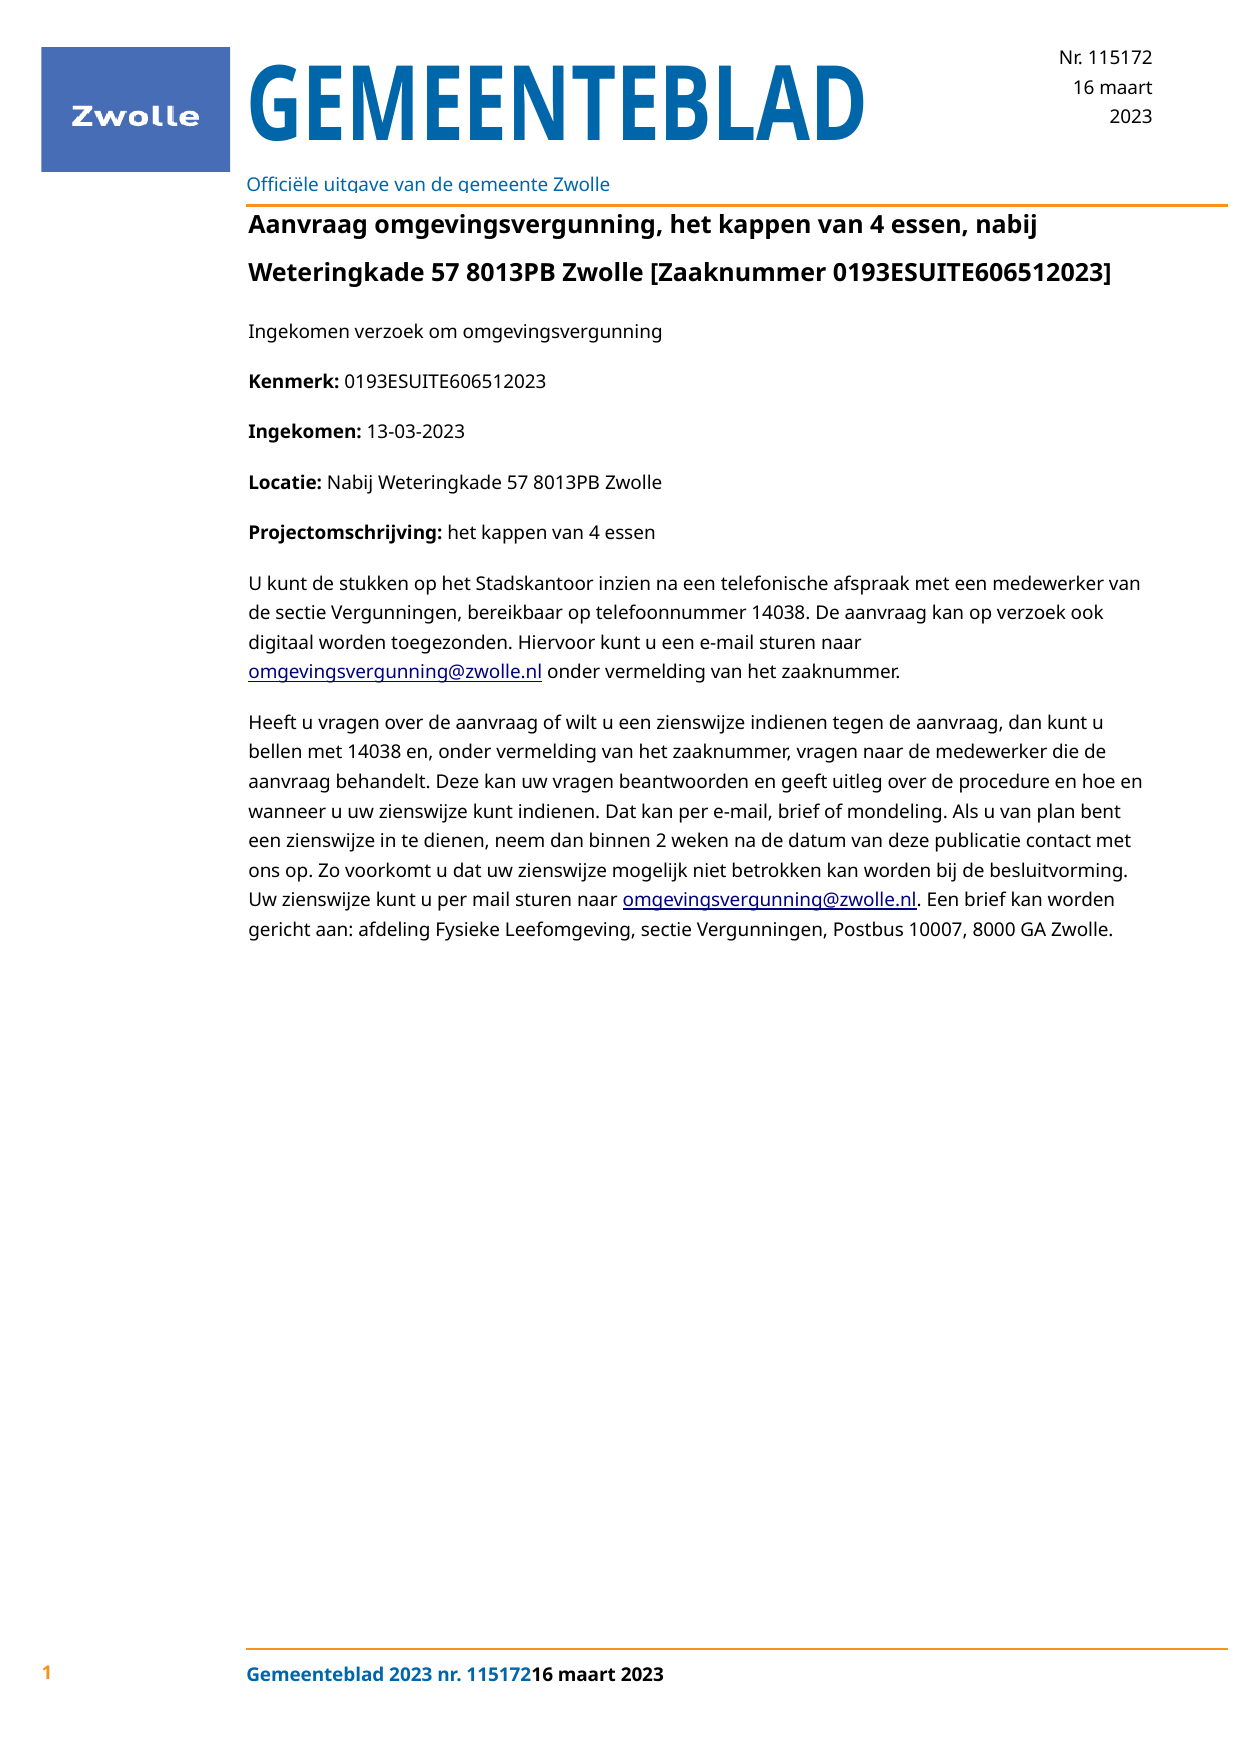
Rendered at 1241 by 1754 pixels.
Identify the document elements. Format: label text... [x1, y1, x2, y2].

text Aanvraag omgevingsvergunning, het kappen van 4 essen, nabij Weteringkade 57 8013PB Zwolle [Zaaknummer 0193ESUITE606512023] [248, 207, 1152, 288]
text Heeft u vragen over de aanvraag of wilt u een zienswijze indienen tegen de aanvraag, dan kunt u bellen met 14038 en, onder vermelding van het zaaknummer, vragen naar de medewerker die de aanvraag behandelt. Deze kan uw vragen beantwoorden en geeft uitleg over de procedure en hoe en wanneer u uw zienswijze kunt indienen. Dat kan per e-mail, brief of mondeling. Als u van plan bent een zienswijze in te dienen, neem dan binnen 2 weken na de datum van deze publicatie contact met ons op. Zo voorkomt u dat uw zienswijze mogelijk niet betrokken kan worden bij de besluitvorming. Uw zienswijze kunt u per mail sturen naar omgevingsvergunning@zwolle.nl. Een brief kan worden gericht aan: afdeling Fysieke Leefomgeving, sectie Vergunningen, Postbus 10007, 8000 GA Zwolle. [248, 709, 1152, 942]
text U kunt de stukken op het Stadskantoor inzien na een telefonische afspraak met een medewerker van de sectie Vergunningen, bereikbaar op telefoonnummer 14038. De aanvraag kan op verzoek ook digitaal worden toegezonden. Hiervoor kunt u een e-mail sturen naar omgevingsvergunning@zwolle.nl onder vermelding van het zaaknummer. [248, 570, 1152, 684]
picture [41, 47, 231, 172]
text Ingekomen: 13-03-2023 [248, 419, 1152, 444]
text Ingekomen verzoek om omgevingsvergunning [248, 318, 1152, 344]
text Projectomschrijving: het kappen van 4 essen [248, 519, 1152, 545]
text Kenmerk: 0193ESUITE606512023 [248, 368, 1152, 394]
text Locatie: Nabij Weteringkade 57 8013PB Zwolle [248, 469, 1152, 495]
